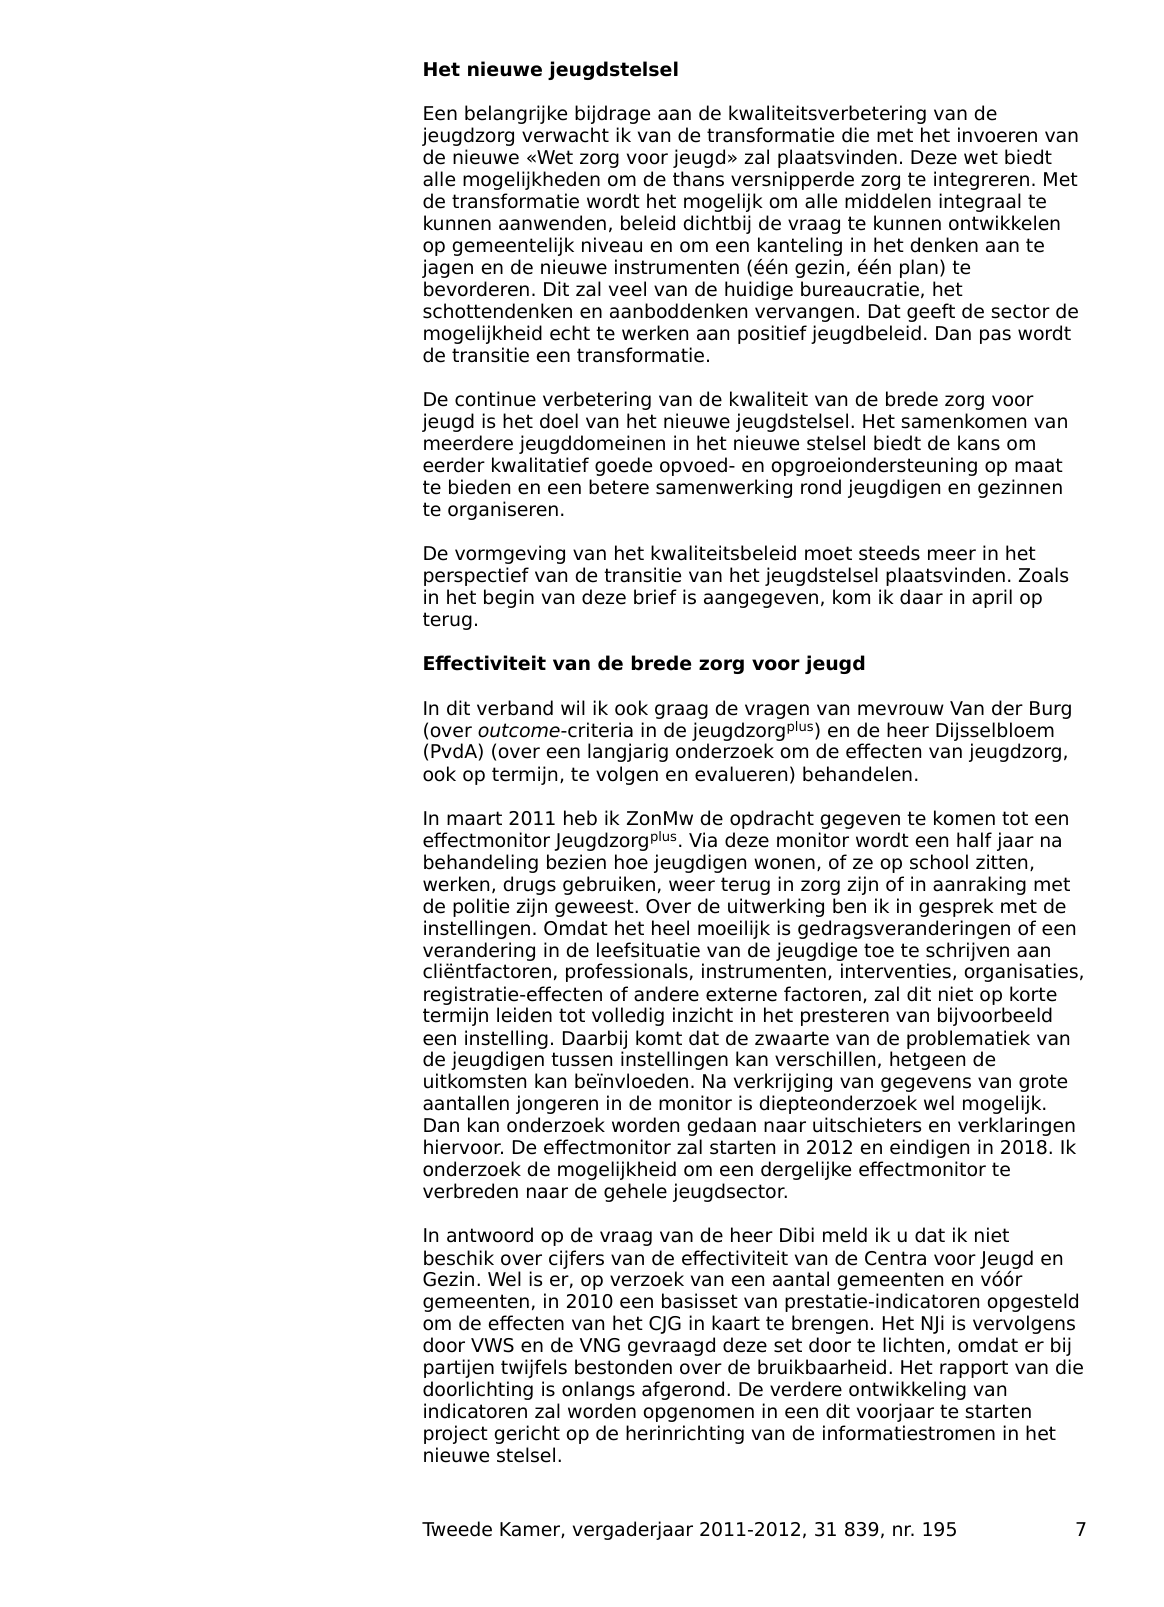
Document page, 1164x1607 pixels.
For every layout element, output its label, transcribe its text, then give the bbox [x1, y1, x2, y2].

subtitle Effectiviteit van de brede zorg voor jeugd [422, 653, 1087, 675]
text Een belangrijke bijdrage aan de kwaliteitsverbetering van de jeugdzorg verwacht ik van de transformatie die met het invoeren van de nieuwe «Wet zorg voor jeugd» zal plaatsvinden. Deze wet biedt alle mogelijkheden om de thans versnipperde zorg te integreren. Met de transformatie wordt het mogelijk om alle middelen integraal te kunnen aanwenden, beleid dichtbij de vraag te kunnen ontwikkelen op gemeentelijk niveau en om een kanteling in het denken aan te jagen en de nieuwe instrumenten (één gezin, één plan) te bevorderen. Dit zal veel van de huidige bureaucratie, het schottendenken en aanboddenken vervangen. Dat geeft de sector de mogelijkheid echt te werken aan positief jeugdbeleid. Dan pas wordt de transitie een transformatie. [422, 103, 1087, 367]
text De vormgeving van het kwaliteitsbeleid moet steeds meer in het perspectief van de transitie van het jeugdstelsel plaatsvinden. Zoals in het begin van deze brief is aangegeven, kom ik daar in april op terug. [422, 543, 1087, 631]
text In dit verband wil ik ook graag de vragen van mevrouw Van der Burg (over outcome-criteria in de jeugdzorgplus) en de heer Dijsselbloem (PvdA) (over een langjarig onderzoek om de effecten van jeugdzorg, ook op termijn, te volgen en evalueren) behandelen. [422, 697, 1087, 785]
text In maart 2011 heb ik ZonMw de opdracht gegeven te komen tot een effectmonitor Jeugdzorgplus. Via deze monitor wordt een half jaar na behandeling bezien hoe jeugdigen wonen, of ze op school zitten, werken, drugs gebruiken, weer terug in zorg zijn of in aanraking met de politie zijn geweest. Over de uitwerking ben ik in gesprek met de instellingen. Omdat het heel moeilijk is gedragsveranderingen of een verandering in de leefsituatie van de jeugdige toe te schrijven aan cliëntfactoren, professionals, instrumenten, interventies, organisaties, registratie-effecten of andere externe factoren, zal dit niet op korte termijn leiden tot volledig inzicht in het presteren van bijvoorbeeld een instelling. Daarbij komt dat de zwaarte van de problematiek van de jeugdigen tussen instellingen kan verschillen, hetgeen de uitkomsten kan beïnvloeden. Na verkrijging van gegevens van grote aantallen jongeren in de monitor is diepteonderzoek wel mogelijk. Dan kan onderzoek worden gedaan naar uitschieters en verklaringen hiervoor. De effectmonitor zal starten in 2012 en eindigen in 2018. Ik onderzoek de mogelijkheid om een dergelijke effectmonitor te verbreden naar de gehele jeugdsector. [422, 808, 1087, 1203]
text In antwoord op de vraag van de heer Dibi meld ik u dat ik niet beschik over cijfers van de effectiviteit van de Centra voor Jeugd en Gezin. Wel is er, op verzoek van een aantal gemeenten en vóór gemeenten, in 2010 een basisset van prestatie-indicatoren opgesteld om de effecten van het CJG in kaart te brengen. Het NJi is vervolgens door VWS en de VNG gevraagd deze set door te lichten, omdat er bij partijen twijfels bestonden over de bruikbaarheid. Het rapport van die doorlichting is onlangs afgerond. De verdere ontwikkeling van indicatoren zal worden opgenomen in een dit voorjaar te starten project gericht op de herinrichting van de informatiestromen in het nieuwe stelsel. [422, 1225, 1087, 1467]
text De continue verbetering van de kwaliteit van de brede zorg voor jeugd is het doel van het nieuwe jeugdstelsel. Het samenkomen van meerdere jeugddomeinen in het nieuwe stelsel biedt de kans om eerder kwalitatief goede opvoed- en opgroeiondersteuning op maat te bieden en een betere samenwerking rond jeugdigen en gezinnen te organiseren. [422, 389, 1087, 521]
subtitle Het nieuwe jeugdstelsel [422, 59, 1087, 81]
